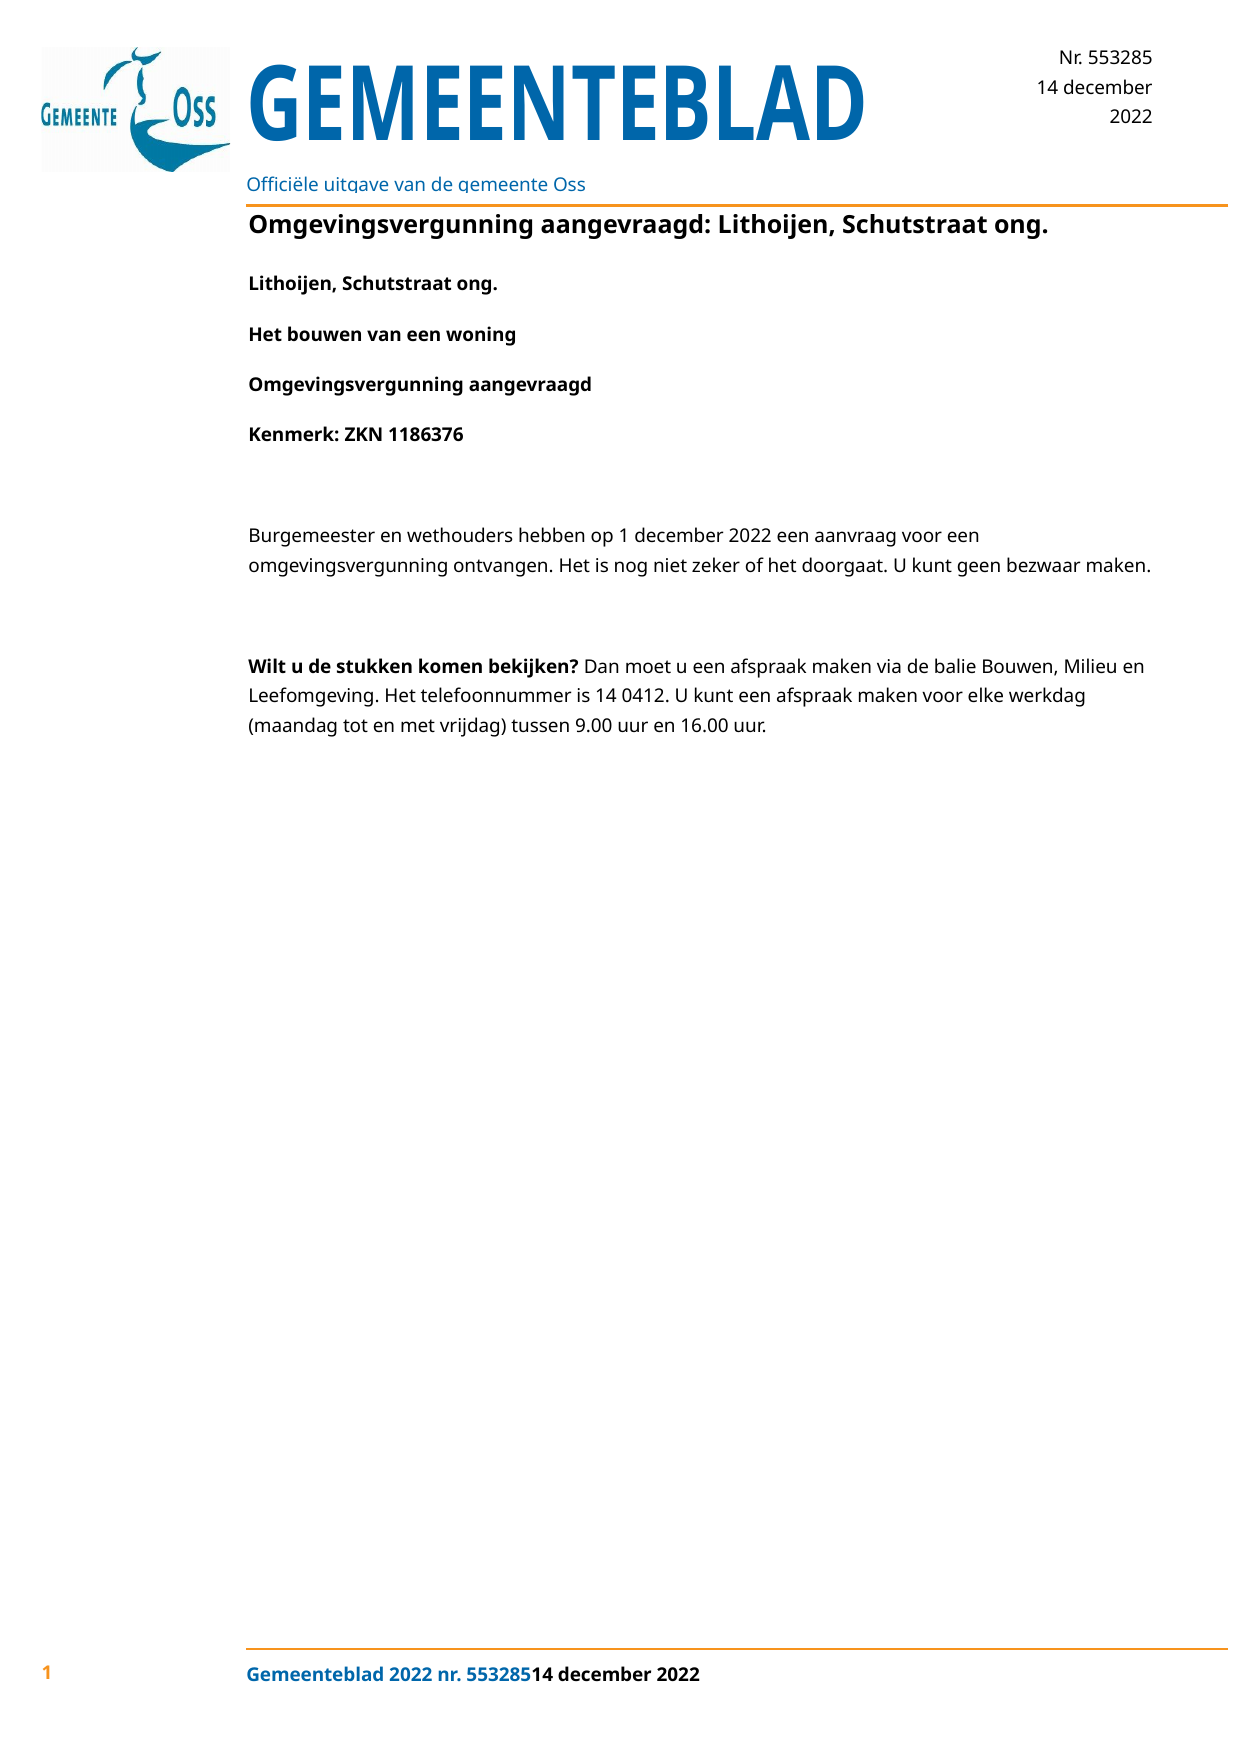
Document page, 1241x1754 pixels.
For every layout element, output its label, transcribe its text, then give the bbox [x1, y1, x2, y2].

text Omgevingsvergunning aangevraagd [248, 371, 1152, 397]
text Burgemeester en wethouders hebben op 1 december 2022 een aanvraag voor een omgevingsvergunning ontvangen. Het is nog niet zeker of het doorgaat. U kunt geen bezwaar maken. [248, 522, 1152, 578]
text Lithoijen, Schutstraat ong. [248, 270, 1152, 296]
text Het bouwen van een woning [248, 321, 1152, 346]
text Omgevingsvergunning aangevraagd: Lithoijen, Schutstraat ong. [248, 207, 1152, 241]
text Wilt u de stukken komen bekijken? Dan moet u een afspraak maken via de balie Bouwen, Milieu en Leefomgeving. Het telefoonnummer is 14 0412. U kunt een afspraak maken voor elke werkdag (maandag tot en met vrijdag) tussen 9.00 uur en 16.00 uur. [248, 653, 1152, 738]
text Kenmerk: ZKN 1186376 [248, 422, 1152, 447]
picture [41, 47, 231, 172]
